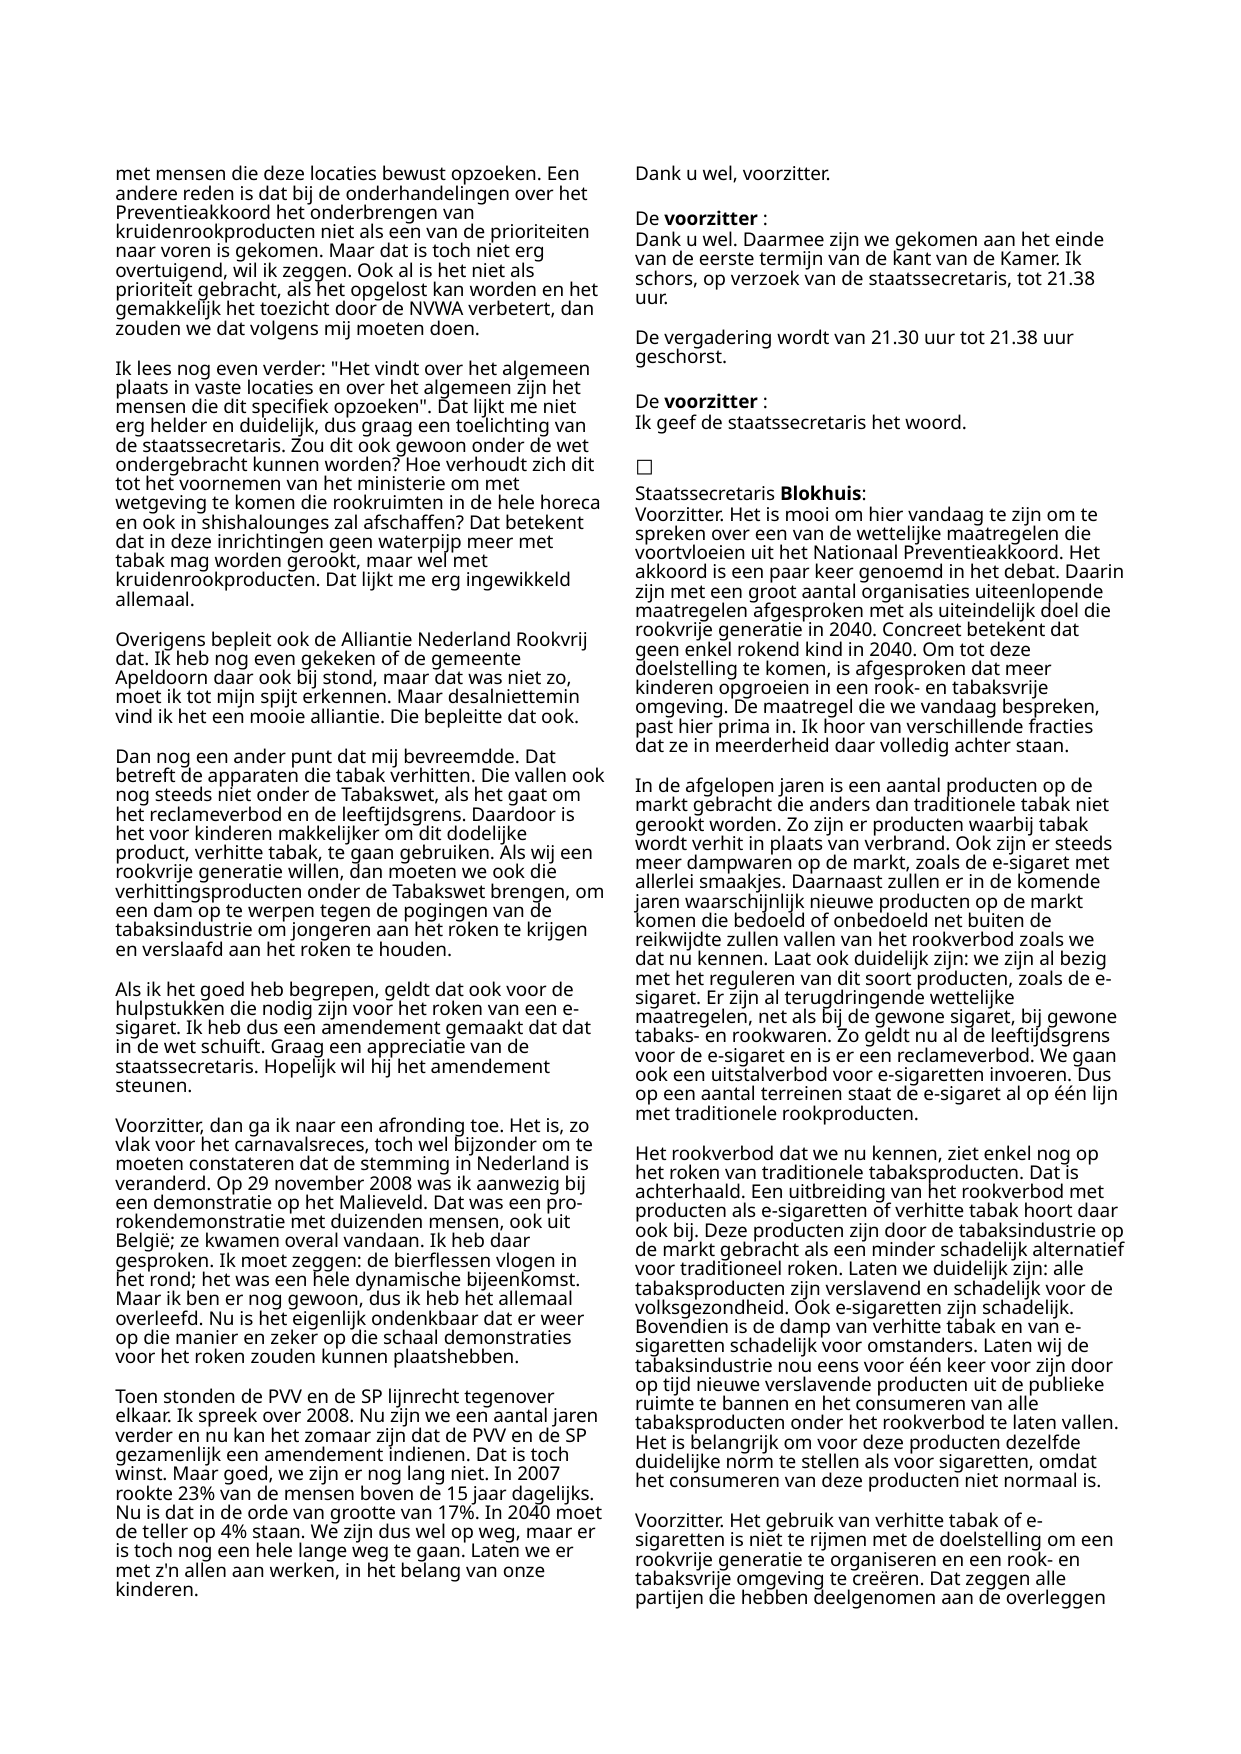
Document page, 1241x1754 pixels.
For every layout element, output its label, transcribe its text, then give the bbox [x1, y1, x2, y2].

text met mensen die deze locaties bewust opzoeken. Een andere reden is dat bij de onderhandelingen over het Preventieakkoord het onderbrengen van kruidenrookproducten niet als een van de prioriteiten naar voren is gekomen. Maar dat is toch niet erg overtuigend, wil ik zeggen. Ook al is het niet als prioriteit gebracht, als het opgelost kan worden en het gemakkelijk het toezicht door de NVWA verbetert, dan zouden we dat volgens mij moeten doen. [115, 165, 605, 339]
text De voorzitter : [635, 388, 1125, 414]
text Voorzitter. Het is mooi om hier vandaag te zijn om te spreken over een van de wettelijke maatregelen die voortvloeien uit het Nationaal Preventieakkoord. Het akkoord is een paar keer genoemd in het debat. Daarin zijn met een groot aantal organisaties uiteenlopende maatregelen afgesproken met als uiteindelijk doel die rookvrije generatie in 2040. Concreet betekent dat geen enkel rokend kind in 2040. Om tot deze doelstelling te komen, is afgesproken dat meer kinderen opgroeien in een rook- en tabaksvrije omgeving. De maatregel die we vandaag bespreken, past hier prima in. Ik hoor van verschillende fracties dat ze in meerderheid daar volledig achter staan. [635, 506, 1125, 756]
text Staatssecretaris Blokhuis: [635, 480, 1125, 506]
text Overigens bepleit ook de Alliantie Nederland Rookvrij dat. Ik heb nog even gekeken of de gemeente Apeldoorn daar ook bij stond, maar dat was niet zo, moet ik tot mijn spijt erkennen. Maar desalniettemin vind ik het een mooie alliantie. Die bepleitte dat ook. [115, 631, 605, 727]
text Als ik het goed heb begrepen, geldt dat ook voor de hulpstukken die nodig zijn voor het roken van een e-sigaret. Ik heb dus een amendement gemaakt dat dat in de wet schuift. Graag een appreciatie van de staatssecretaris. Hopelijk wil hij het amendement steunen. [115, 981, 605, 1096]
text In de afgelopen jaren is een aantal producten op de markt gebracht die anders dan traditionele tabak niet gerookt worden. Zo zijn er producten waarbij tabak wordt verhit in plaats van verbrand. Ook zijn er steeds meer dampwaren op de markt, zoals de e-sigaret met allerlei smaakjes. Daarnaast zullen er in de komende jaren waarschijnlijk nieuwe producten op de markt komen die bedoeld of onbedoeld net buiten de reikwijdte zullen vallen van het rookverbod zoals we dat nu kennen. Laat ook duidelijk zijn: we zijn al bezig met het reguleren van dit soort producten, zoals de e-sigaret. Er zijn al terugdringende wettelijke maatregelen, net als bij de gewone sigaret, bij gewone tabaks- en rookwaren. Zo geldt nu al de leeftijdsgrens voor de e-sigaret en is er een reclameverbod. We gaan ook een uitstalverbod voor e-sigaretten invoeren. Dus op een aantal terreinen staat de e-sigaret al op één lijn met traditionele rookproducten. [635, 777, 1125, 1124]
text Voorzitter, dan ga ik naar een afronding toe. Het is, zo vlak voor het carnavalsreces, toch wel bijzonder om te moeten constateren dat de stemming in Nederland is veranderd. Op 29 november 2008 was ik aanwezig bij een demonstratie op het Malieveld. Dat was een pro-rokendemonstratie met duizenden mensen, ook uit België; ze kwamen overal vandaan. Ik heb daar gesproken. Ik moet zeggen: de bierflessen vlogen in het rond; het was een hele dynamische bijeenkomst. Maar ik ben er nog gewoon, dus ik heb het allemaal overleefd. Nu is het eigenlijk ondenkbaar dat er weer op die manier en zeker op die schaal demonstraties voor het roken zouden kunnen plaatshebben. [115, 1117, 605, 1367]
text Ik geef de staatssecretaris het woord. [635, 414, 1125, 433]
text Dank u wel. Daarmee zijn we gekomen aan het einde van de eerste termijn van de kant van de Kamer. Ik schors, op verzoek van de staatssecretaris, tot 21.38 uur. [635, 231, 1125, 308]
text Ik lees nog even verder: "Het vindt over het algemeen plaats in vaste locaties en over het algemeen zijn het mensen die dit specifiek opzoeken". Dat lijkt me niet erg helder en duidelijk, dus graag een toelichting van de staatssecretaris. Zou dit ook gewoon onder de wet ondergebracht kunnen worden? Hoe verhoudt zich dit tot het voornemen van het ministerie om met wetgeving te komen die rookruimten in de hele horeca en ook in shishalounges zal afschaffen? Dat betekent dat in deze inrichtingen geen waterpijp meer met tabak mag worden gerookt, maar wel met kruidenrookproducten. Dat lijkt me erg ingewikkeld allemaal. [115, 359, 605, 610]
text De voorzitter : [635, 205, 1125, 231]
text Voorzitter. Het gebruik van verhitte tabak of e-sigaretten is niet te rijmen met de doelstelling om een rookvrije generatie te organiseren en een rook- en tabaksvrije omgeving te creëren. Dat zeggen alle partijen die hebben deelgenomen aan de overleggen [635, 1512, 1125, 1608]
text Dan nog een ander punt dat mij bevreemdde. Dat betreft de apparaten die tabak verhitten. Die vallen ook nog steeds niet onder de Tabakswet, als het gaat om het reclameverbod en de leeftijdsgrens. Daardoor is het voor kinderen makkelijker om dit dodelijke product, verhitte tabak, te gaan gebruiken. Als wij een rookvrije generatie willen, dan moeten we ook die verhittingsproducten onder de Tabakswet brengen, om een dam op te werpen tegen de pogingen van de tabaksindustrie om jongeren aan het roken te krijgen en verslaafd aan het roken te houden. [115, 748, 605, 960]
text Toen stonden de PVV en de SP lijnrecht tegenover elkaar. Ik spreek over 2008. Nu zijn we een aantal jaren verder en nu kan het zomaar zijn dat de PVV en de SP gezamenlijk een amendement indienen. Dat is toch winst. Maar goed, we zijn er nog lang niet. In 2007 rookte 23% van de mensen boven de 15 jaar dagelijks. Nu is dat in de orde van grootte van 17%. In 2040 moet de teller op 4% staan. We zijn dus wel op weg, maar er is toch nog een hele lange weg te gaan. Laten we er met z'n allen aan werken, in het belang van onze kinderen. [115, 1388, 605, 1600]
text ⬜ [635, 454, 1125, 480]
text Het rookverbod dat we nu kennen, ziet enkel nog op het roken van traditionele tabaksproducten. Dat is achterhaald. Een uitbreiding van het rookverbod met producten als e-sigaretten of verhitte tabak hoort daar ook bij. Deze producten zijn door de tabaksindustrie op de markt gebracht als een minder schadelijk alternatief voor traditioneel roken. Laten we duidelijk zijn: alle tabaksproducten zijn verslavend en schadelijk voor de volksgezondheid. Ook e-sigaretten zijn schadelijk. Bovendien is de damp van verhitte tabak en van e-sigaretten schadelijk voor omstanders. Laten wij de tabaksindustrie nou eens voor één keer voor zijn door op tijd nieuwe verslavende producten uit de publieke ruimte te bannen en het consumeren van alle tabaksproducten onder het rookverbod te laten vallen. Het is belangrijk om voor deze producten dezelfde duidelijke norm te stellen als voor sigaretten, omdat het consumeren van deze producten niet normaal is. [635, 1144, 1125, 1491]
text De vergadering wordt van 21.30 uur tot 21.38 uur geschorst. [635, 329, 1125, 368]
text Dank u wel, voorzitter. [635, 165, 1125, 184]
